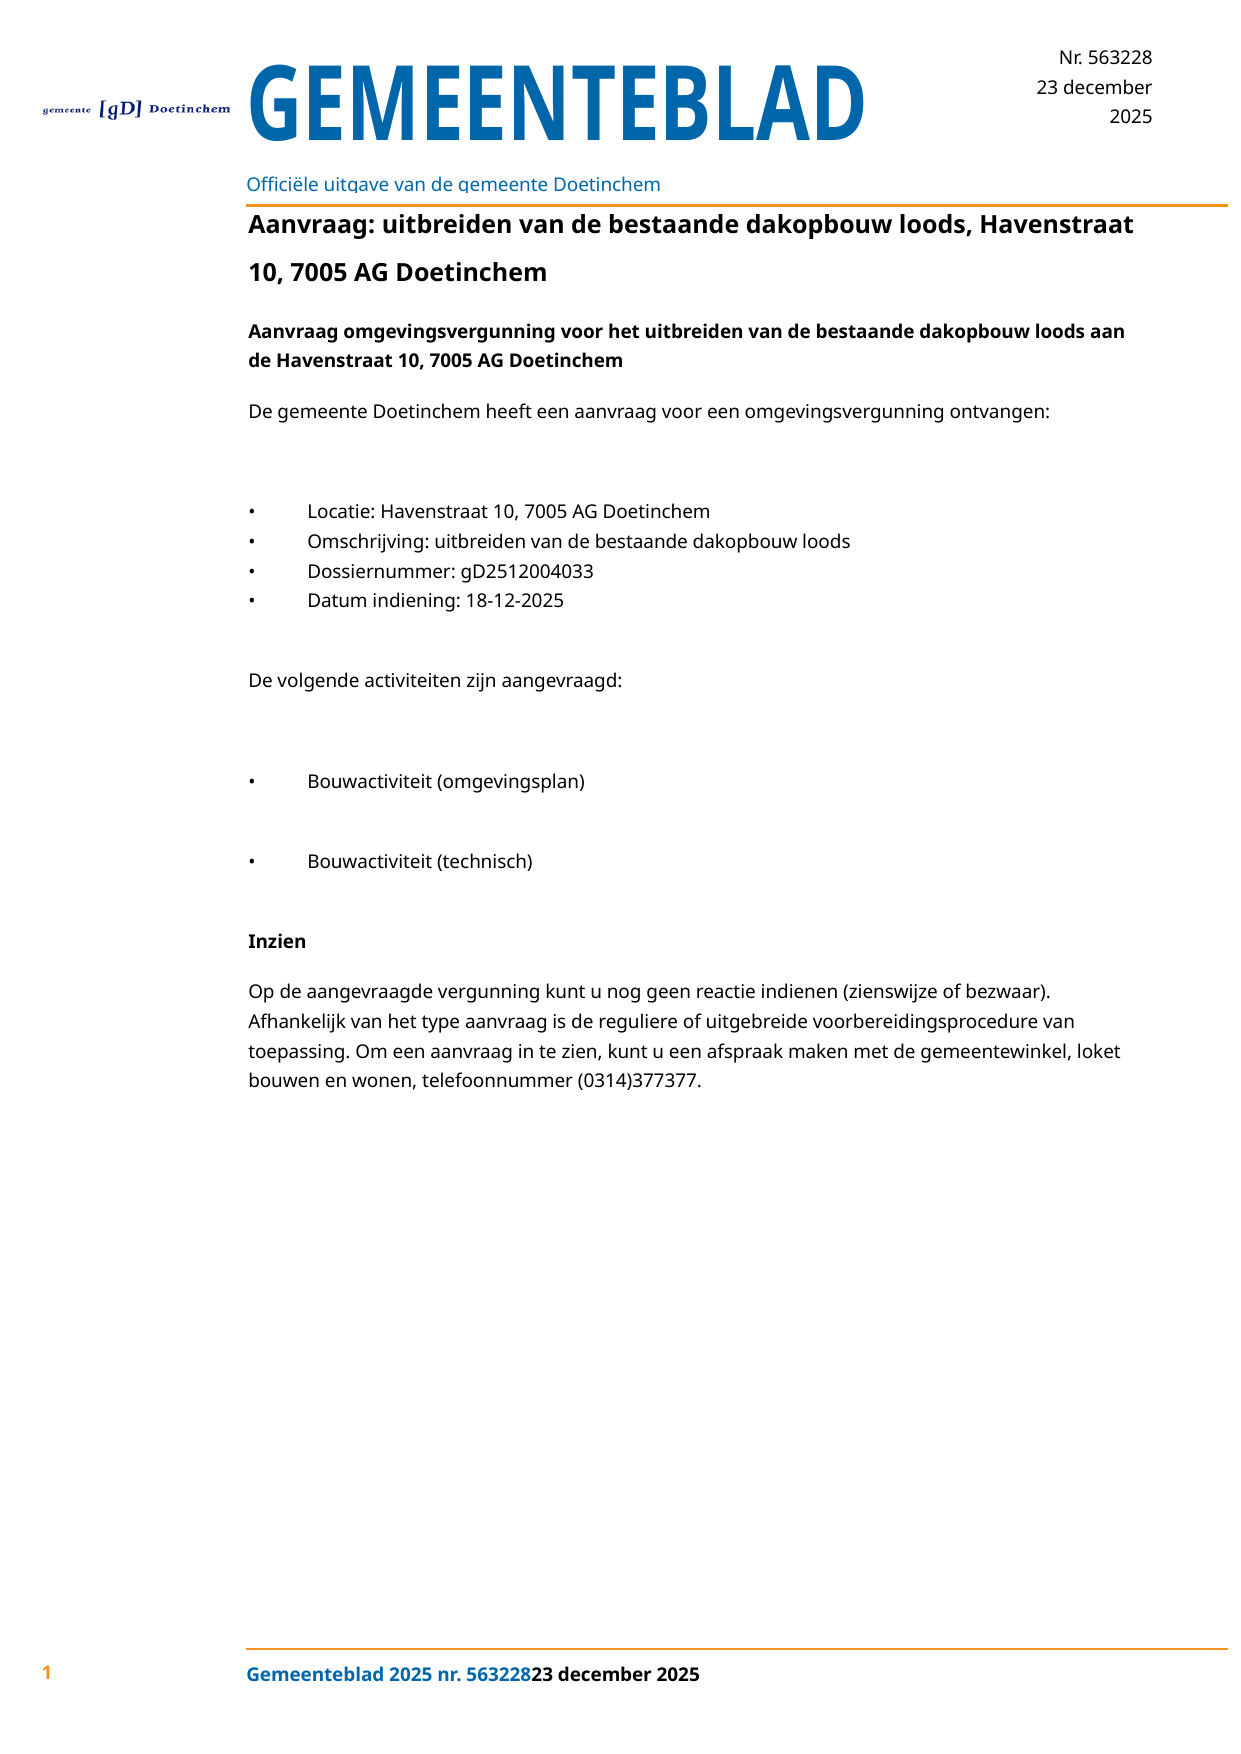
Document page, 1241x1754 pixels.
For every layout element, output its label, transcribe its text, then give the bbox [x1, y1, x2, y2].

text Aanvraag: uitbreiden van de bestaande dakopbouw loods, Havenstraat 10, 7005 AG Doetinchem [248, 207, 1152, 288]
text De volgende activiteiten zijn aangevraagd: [248, 667, 1152, 693]
list Locatie: Havenstraat 10, 7005 AG Doetinchem [248, 499, 1152, 524]
picture [41, 47, 231, 172]
text Aanvraag omgevingsvergunning voor het uitbreiden van de bestaande dakopbouw loods aan de Havenstraat 10, 7005 AG Doetinchem [248, 318, 1152, 373]
text Inzien [248, 928, 1152, 954]
text De gemeente Doetinchem heeft een aanvraag voor een omgevingsvergunning ontvangen: [248, 398, 1152, 424]
list Bouwactiviteit (technisch) [248, 848, 1152, 874]
list Bouwactiviteit (omgevingsplan) [248, 768, 1152, 794]
text Op de aangevraagde vergunning kunt u nog geen reactie indienen (zienswijze of bezwaar). Afhankelijk van het type aanvraag is de reguliere of uitgebreide voorbereidingsprocedure van toepassing. Om een aanvraag in te zien, kunt u een afspraak maken met de gemeentewinkel, loket bouwen en wonen, telefoonnummer (0314)377377. [248, 979, 1152, 1093]
list Omschrijving: uitbreiden van de bestaande dakopbouw loods [248, 528, 1152, 554]
list Datum indiening: 18-12-2025 [248, 587, 1152, 613]
list Dossiernummer: gD2512004033 [248, 558, 1152, 584]
